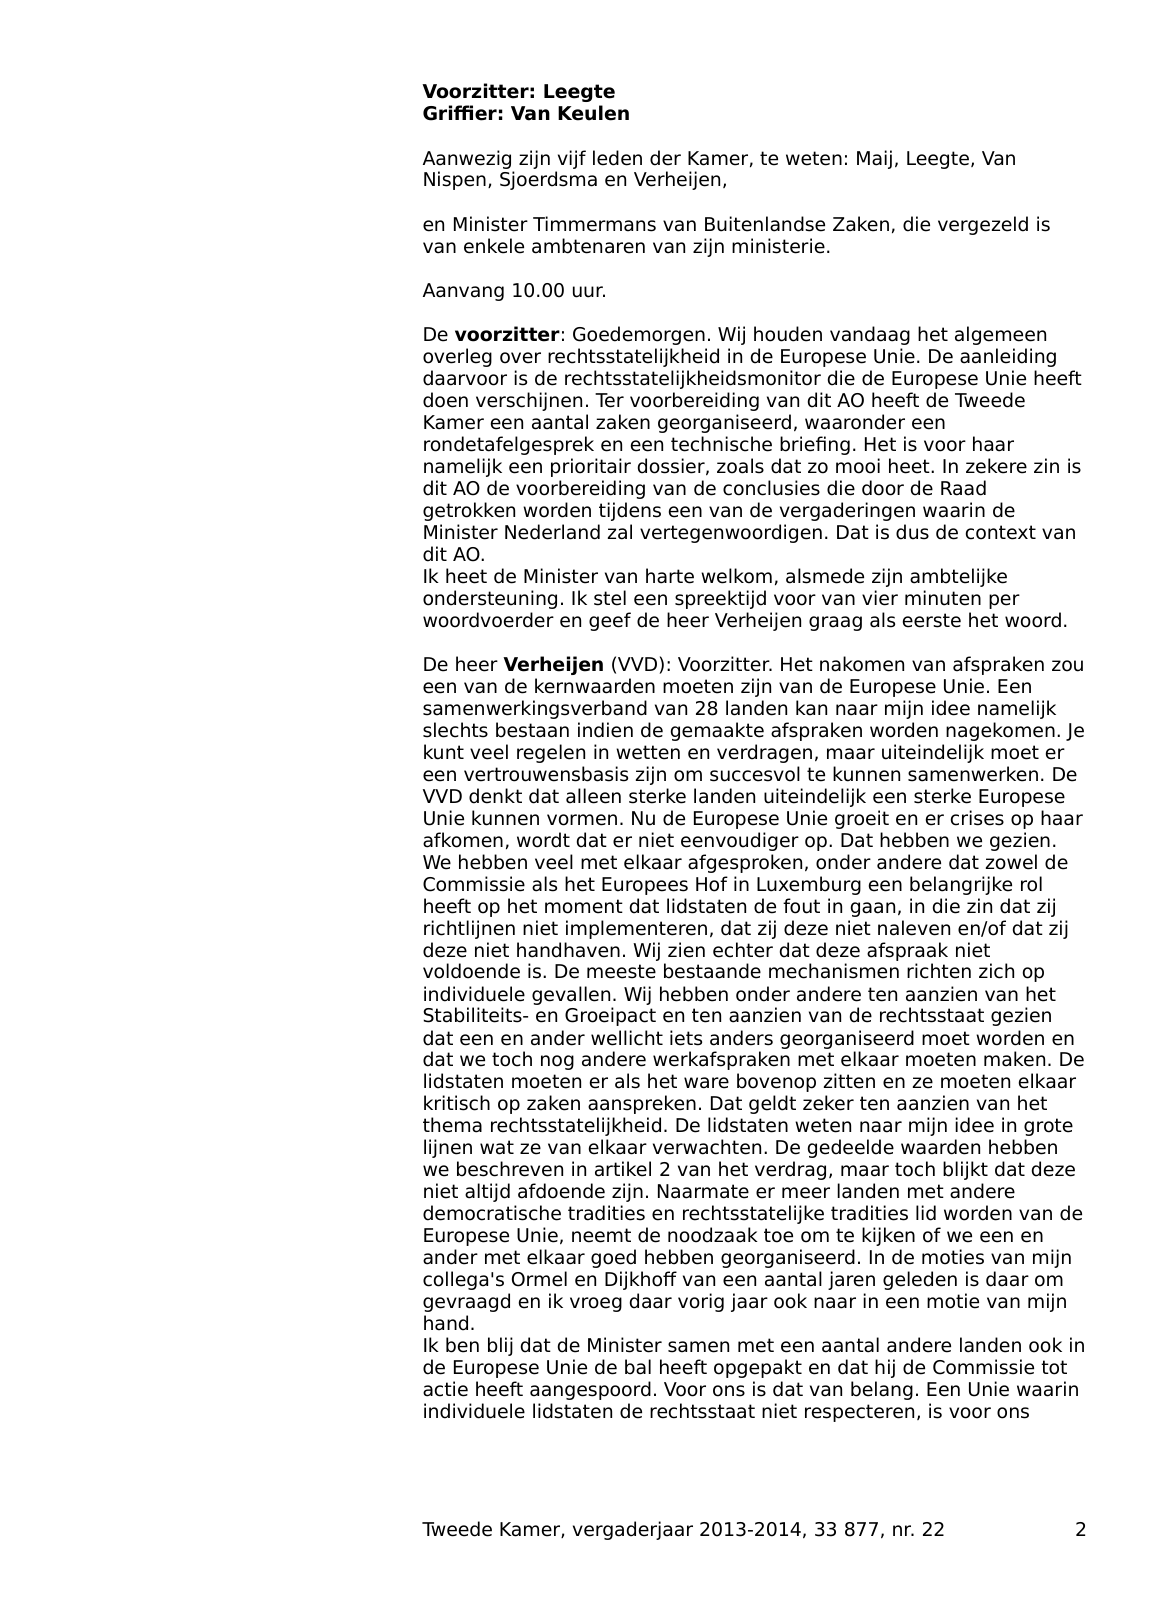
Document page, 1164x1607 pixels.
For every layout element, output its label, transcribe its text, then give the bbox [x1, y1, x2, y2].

text We hebben veel met elkaar afgesproken, onder andere dat zowel de Commissie als het Europees Hof in Luxemburg een belangrijke rol heeft op het moment dat lidstaten de fout in gaan, in die zin dat zij richtlijnen niet implementeren, dat zij deze niet naleven en/of dat zij deze niet handhaven. Wij zien echter dat deze afspraak niet voldoende is. De meeste bestaande mechanismen richten zich op individuele gevallen. Wij hebben onder andere ten aanzien van het Stabiliteits- en Groeipact en ten aanzien van de rechtsstaat gezien dat een en ander wellicht iets anders georganiseerd moet worden en dat we toch nog andere werkafspraken met elkaar moeten maken. De lidstaten moeten er als het ware bovenop zitten en ze moeten elkaar kritisch op zaken aanspreken. Dat geldt zeker ten aanzien van het thema rechtsstatelijkheid. De lidstaten weten naar mijn idee in grote lijnen wat ze van elkaar verwachten. De gedeelde waarden hebben we beschreven in artikel 2 van het verdrag, maar toch blijkt dat deze niet altijd afdoende zijn. Naarmate er meer landen met andere democratische tradities en rechtsstatelijke tradities lid worden van de Europese Unie, neemt de noodzaak toe om te kijken of we een en ander met elkaar goed hebben georganiseerd. In de moties van mijn collega's Ormel en Dijkhoff van een aantal jaren geleden is daar om gevraagd en ik vroeg daar vorig jaar ook naar in een motie van mijn hand. [422, 852, 1087, 1335]
text Griffier: Van Keulen [422, 103, 1087, 125]
text Voorzitter: Leegte [422, 81, 1087, 103]
text Ik ben blij dat de Minister samen met een aantal andere landen ook in de Europese Unie de bal heeft opgepakt en dat hij de Commissie tot actie heeft aangespoord. Voor ons is dat van belang. Een Unie waarin individuele lidstaten de rechtsstaat niet respecteren, is voor ons [422, 1335, 1087, 1423]
text Ik heet de Minister van harte welkom, alsmede zijn ambtelijke ondersteuning. Ik stel een spreektijd voor van vier minuten per woordvoerder en geef de heer Verheijen graag als eerste het woord. [422, 566, 1087, 632]
text De voorzitter: Goedemorgen. Wij houden vandaag het algemeen overleg over rechtsstatelijkheid in de Europese Unie. De aanleiding daarvoor is de rechtsstatelijkheidsmonitor die de Europese Unie heeft doen verschijnen. Ter voorbereiding van dit AO heeft de Tweede Kamer een aantal zaken georganiseerd, waaronder een rondetafelgesprek en een technische briefing. Het is voor haar namelijk een prioritair dossier, zoals dat zo mooi heet. In zekere zin is dit AO de voorbereiding van de conclusies die door de Raad getrokken worden tijdens een van de vergaderingen waarin de Minister Nederland zal vertegenwoordigen. Dat is dus de context van dit AO. [422, 324, 1087, 566]
text en Minister Timmermans van Buitenlandse Zaken, die vergezeld is van enkele ambtenaren van zijn ministerie. [422, 213, 1087, 257]
text De heer Verheijen (VVD): Voorzitter. Het nakomen van afspraken zou een van de kernwaarden moeten zijn van de Europese Unie. Een samenwerkingsverband van 28 landen kan naar mijn idee namelijk slechts bestaan indien de gemaakte afspraken worden nagekomen. Je kunt veel regelen in wetten en verdragen, maar uiteindelijk moet er een vertrouwensbasis zijn om succesvol te kunnen samenwerken. De VVD denkt dat alleen sterke landen uiteindelijk een sterke Europese Unie kunnen vormen. Nu de Europese Unie groeit en er crises op haar afkomen, wordt dat er niet eenvoudiger op. Dat hebben we gezien. [422, 654, 1087, 852]
text Aanwezig zijn vijf leden der Kamer, te weten: Maij, Leegte, Van Nispen, Sjoerdsma en Verheijen, [422, 147, 1087, 191]
text Aanvang 10.00 uur. [422, 280, 1087, 302]
